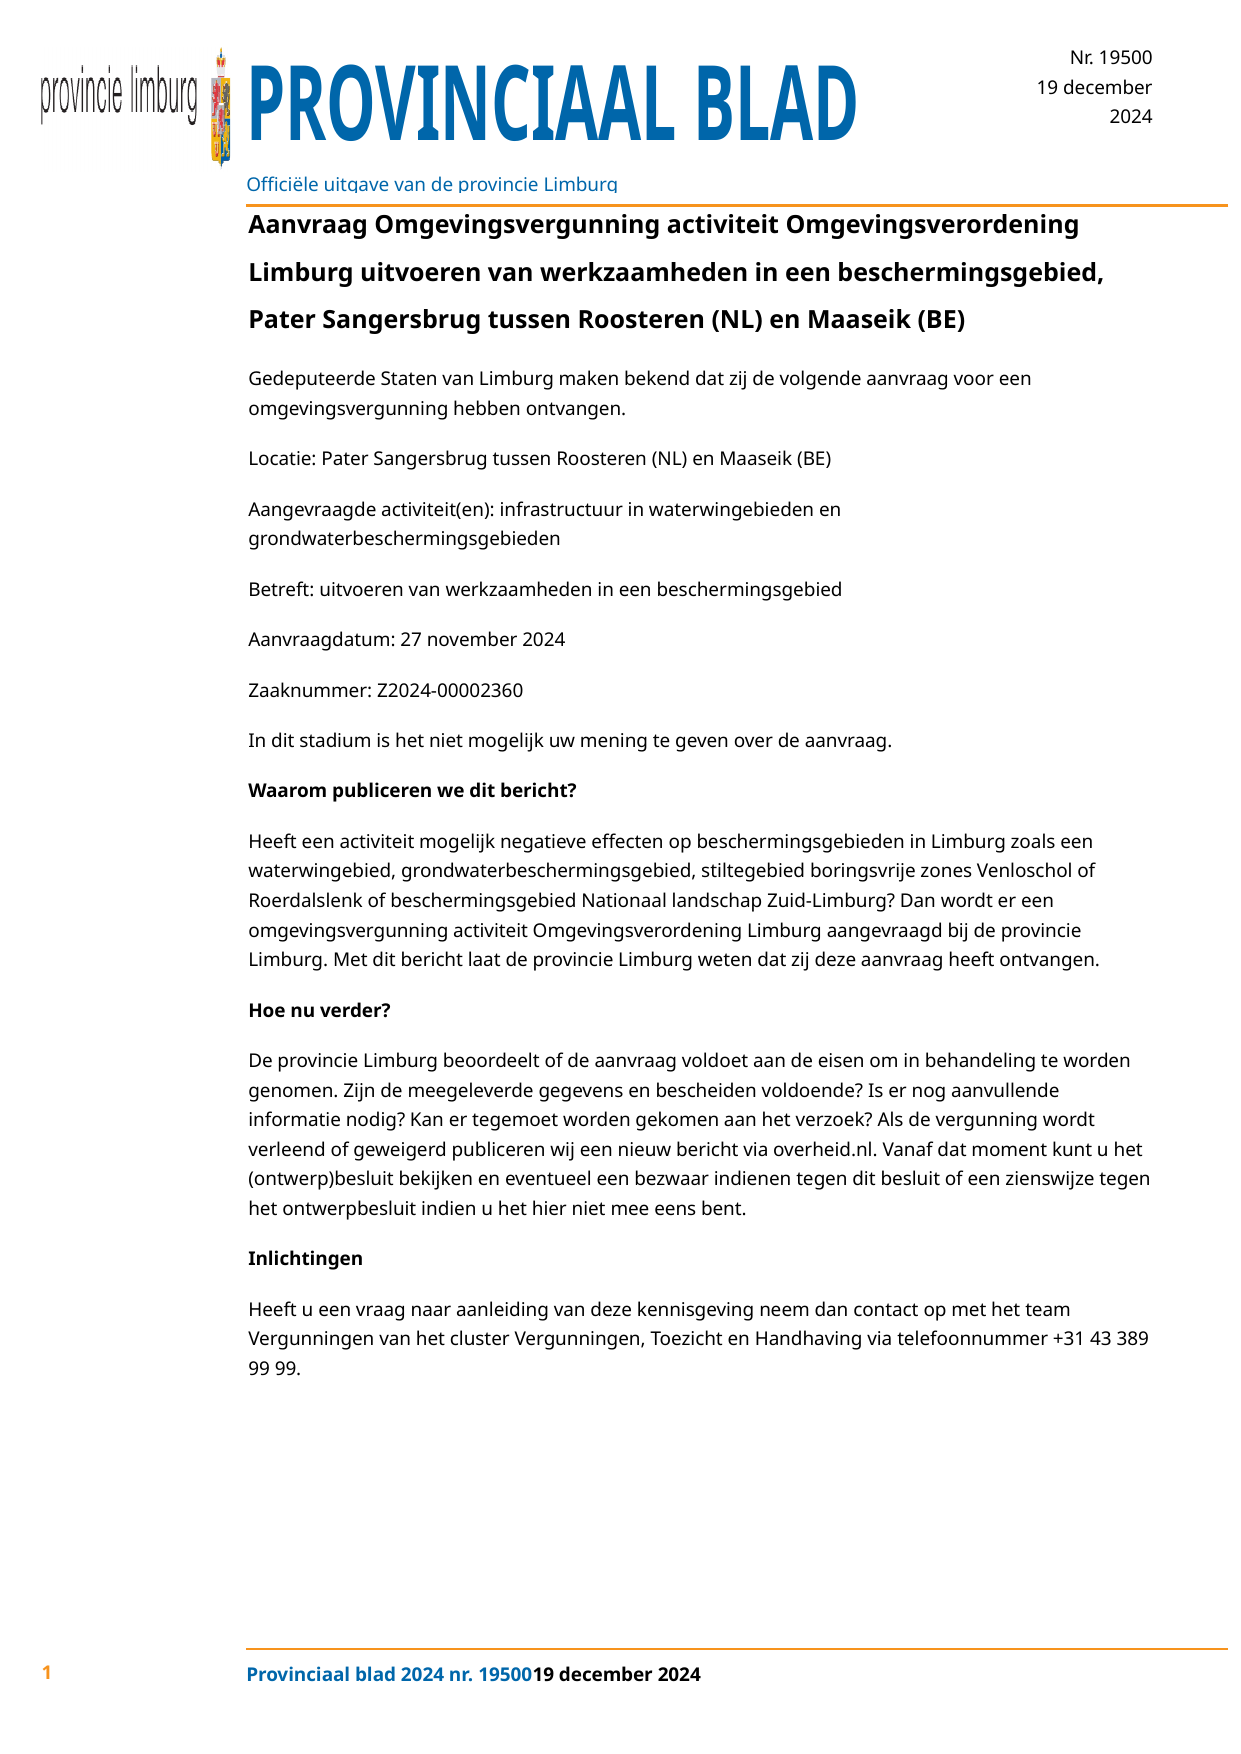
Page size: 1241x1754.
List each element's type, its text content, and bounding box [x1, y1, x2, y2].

text Heeft u een vraag naar aanleiding van deze kennisgeving neem dan contact op met het team Vergunningen van het cluster Vergunningen, Toezicht en Handhaving via telefoonnummer +31 43 389 99 99. [248, 1296, 1152, 1381]
text Aanvraag Omgevingsvergunning activiteit Omgevingsverordening Limburg uitvoeren van werkzaamheden in een beschermingsgebied, Pater Sangersbrug tussen Roosteren (NL) en Maaseik (BE) [248, 207, 1152, 336]
text Zaaknummer: Z2024-00002360 [248, 677, 1152, 702]
text Heeft een activiteit mogelijk negatieve effecten op beschermingsgebieden in Limburg zoals een waterwingebied, grondwaterbeschermingsgebied, stiltegebied boringsvrije zones Venloschol of Roerdalslenk of beschermingsgebied Nationaal landschap Zuid-Limburg? Dan wordt er een omgevingsvergunning activiteit Omgevingsverordening Limburg aangevraagd bij de provincie Limburg. Met dit bericht laat de provincie Limburg weten dat zij deze aanvraag heeft ontvangen. [248, 828, 1152, 972]
text Aangevraagde activiteit(en): infrastructuur in waterwingebieden en grondwaterbeschermingsgebieden [248, 496, 1152, 551]
text Locatie: Pater Sangersbrug tussen Roosteren (NL) en Maaseik (BE) [248, 446, 1152, 471]
text Waarom publiceren we dit bericht? [248, 778, 1152, 803]
text Hoe nu verder? [248, 997, 1152, 1022]
text Betreft: uitvoeren van werkzaamheden in een beschermingsgebied [248, 576, 1152, 602]
text Inlichtingen [248, 1246, 1152, 1271]
text Gedeputeerde Staten van Limburg maken bekend dat zij de volgende aanvraag voor een omgevingsvergunning hebben ontvangen. [248, 366, 1152, 421]
text In dit stadium is het niet mogelijk uw mening te geven over de aanvraag. [248, 727, 1152, 753]
picture [41, 47, 231, 172]
text Aanvraagdatum: 27 november 2024 [248, 626, 1152, 652]
text De provincie Limburg beoordeelt of de aanvraag voldoet aan de eisen om in behandeling te worden genomen. Zijn de meegeleverde gegevens en bescheiden voldoende? Is er nog aanvullende informatie nodig? Kan er tegemoet worden gekomen aan het verzoek? Als de vergunning wordt verleend of geweigerd publiceren wij een nieuw bericht via overheid.nl. Vanaf dat moment kunt u het (ontwerp)besluit bekijken en eventueel een bezwaar indienen tegen dit besluit of een zienswijze tegen het ontwerpbesluit indien u het hier niet mee eens bent. [248, 1047, 1152, 1221]
